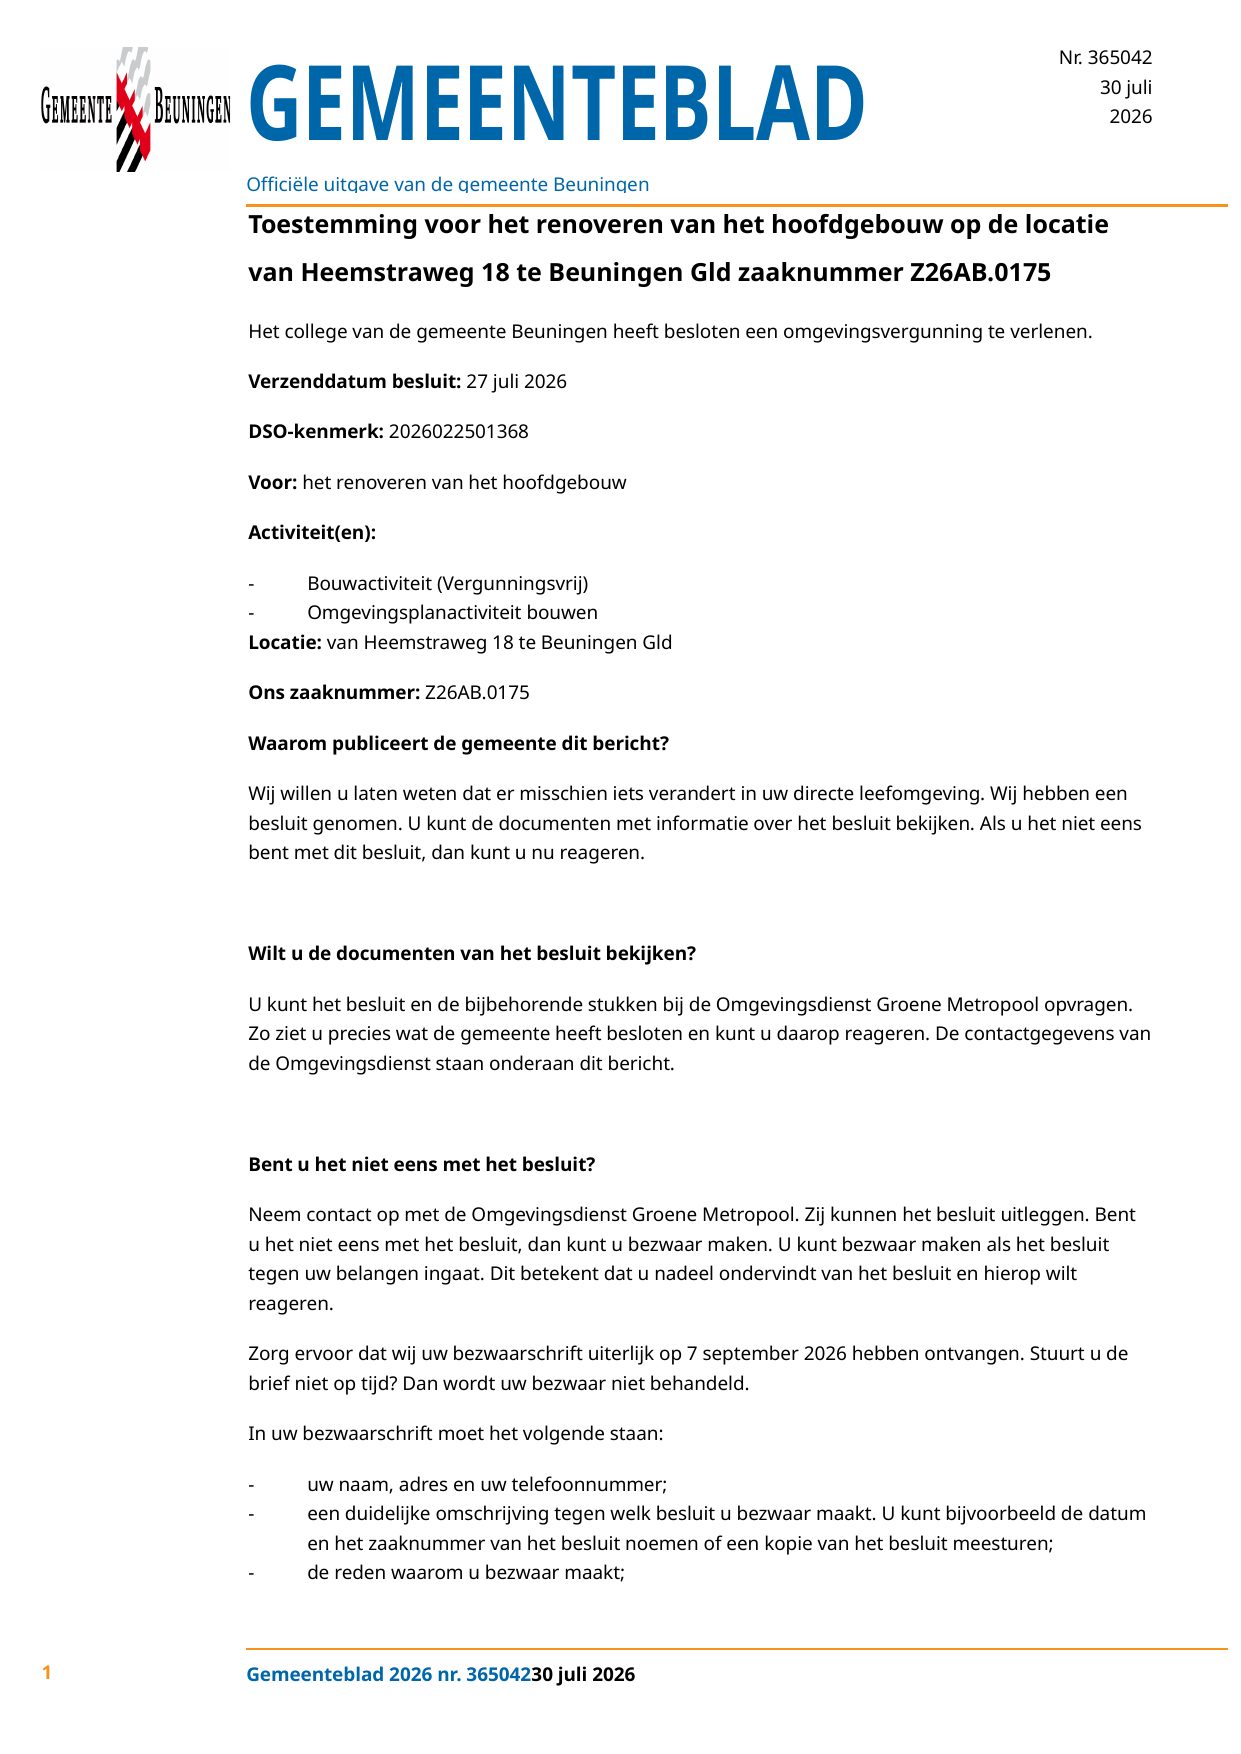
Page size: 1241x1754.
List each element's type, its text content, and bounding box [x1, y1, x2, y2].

text DSO-kenmerk: 2026022501368 [248, 419, 1152, 444]
list de reden waarom u bezwaar maakt; [248, 1559, 1152, 1585]
text Zorg ervoor dat wij uw bezwaarschrift uiterlijk op 7 september 2026 hebben ontvangen. Stuurt u de brief niet op tijd? Dan wordt uw bezwaar niet behandeld. [248, 1340, 1152, 1396]
list Omgevingsplanactiviteit bouwen [248, 599, 1152, 625]
picture [41, 47, 231, 172]
text Locatie: van Heemstraweg 18 te Beuningen Gld [248, 629, 1152, 655]
text In uw bezwaarschrift moet het volgende staan: [248, 1420, 1152, 1446]
text Activiteit(en): [248, 519, 1152, 545]
text Wilt u de documenten van het besluit bekijken? [248, 940, 1152, 966]
text Toestemming voor het renoveren van het hoofdgebouw op de locatie van Heemstraweg 18 te Beuningen Gld zaaknummer Z26AB.0175 [248, 207, 1152, 288]
text Neem contact op met de Omgevingsdienst Groene Metropool. Zij kunnen het besluit uitleggen. Bent u het niet eens met het besluit, dan kunt u bezwaar maken. U kunt bezwaar maken als het besluit tegen uw belangen ingaat. Dit betekent dat u nadeel ondervindt van het besluit en hierop wilt reageren. [248, 1201, 1152, 1316]
text Wij willen u laten weten dat er misschien iets verandert in uw directe leefomgeving. Wij hebben een besluit genomen. U kunt de documenten met informatie over het besluit bekijken. Als u het niet eens bent met dit besluit, dan kunt u nu reageren. [248, 780, 1152, 865]
text U kunt het besluit en de bijbehorende stukken bij de Omgevingsdienst Groene Metropool opvragen. Zo ziet u precies wat de gemeente heeft besloten en kunt u daarop reageren. De contactgegevens van de Omgevingsdienst staan onderaan dit bericht. [248, 991, 1152, 1076]
text Voor: het renoveren van het hoofdgebouw [248, 469, 1152, 495]
list Bouwactiviteit (Vergunningsvrij) [248, 570, 1152, 596]
list uw naam, adres en uw telefoonnummer; [248, 1471, 1152, 1497]
list een duidelijke omschrijving tegen welk besluit u bezwaar maakt. U kunt bijvoorbeeld de datum en het zaaknummer van het besluit noemen of een kopie van het besluit meesturen; [248, 1500, 1152, 1556]
text Het college van de gemeente Beuningen heeft besloten een omgevingsvergunning te verlenen. [248, 318, 1152, 344]
text Bent u het niet eens met het besluit? [248, 1151, 1152, 1177]
text Verzenddatum besluit: 27 juli 2026 [248, 368, 1152, 394]
text Waarom publiceert de gemeente dit bericht? [248, 730, 1152, 756]
text Ons zaaknummer: Z26AB.0175 [248, 679, 1152, 705]
